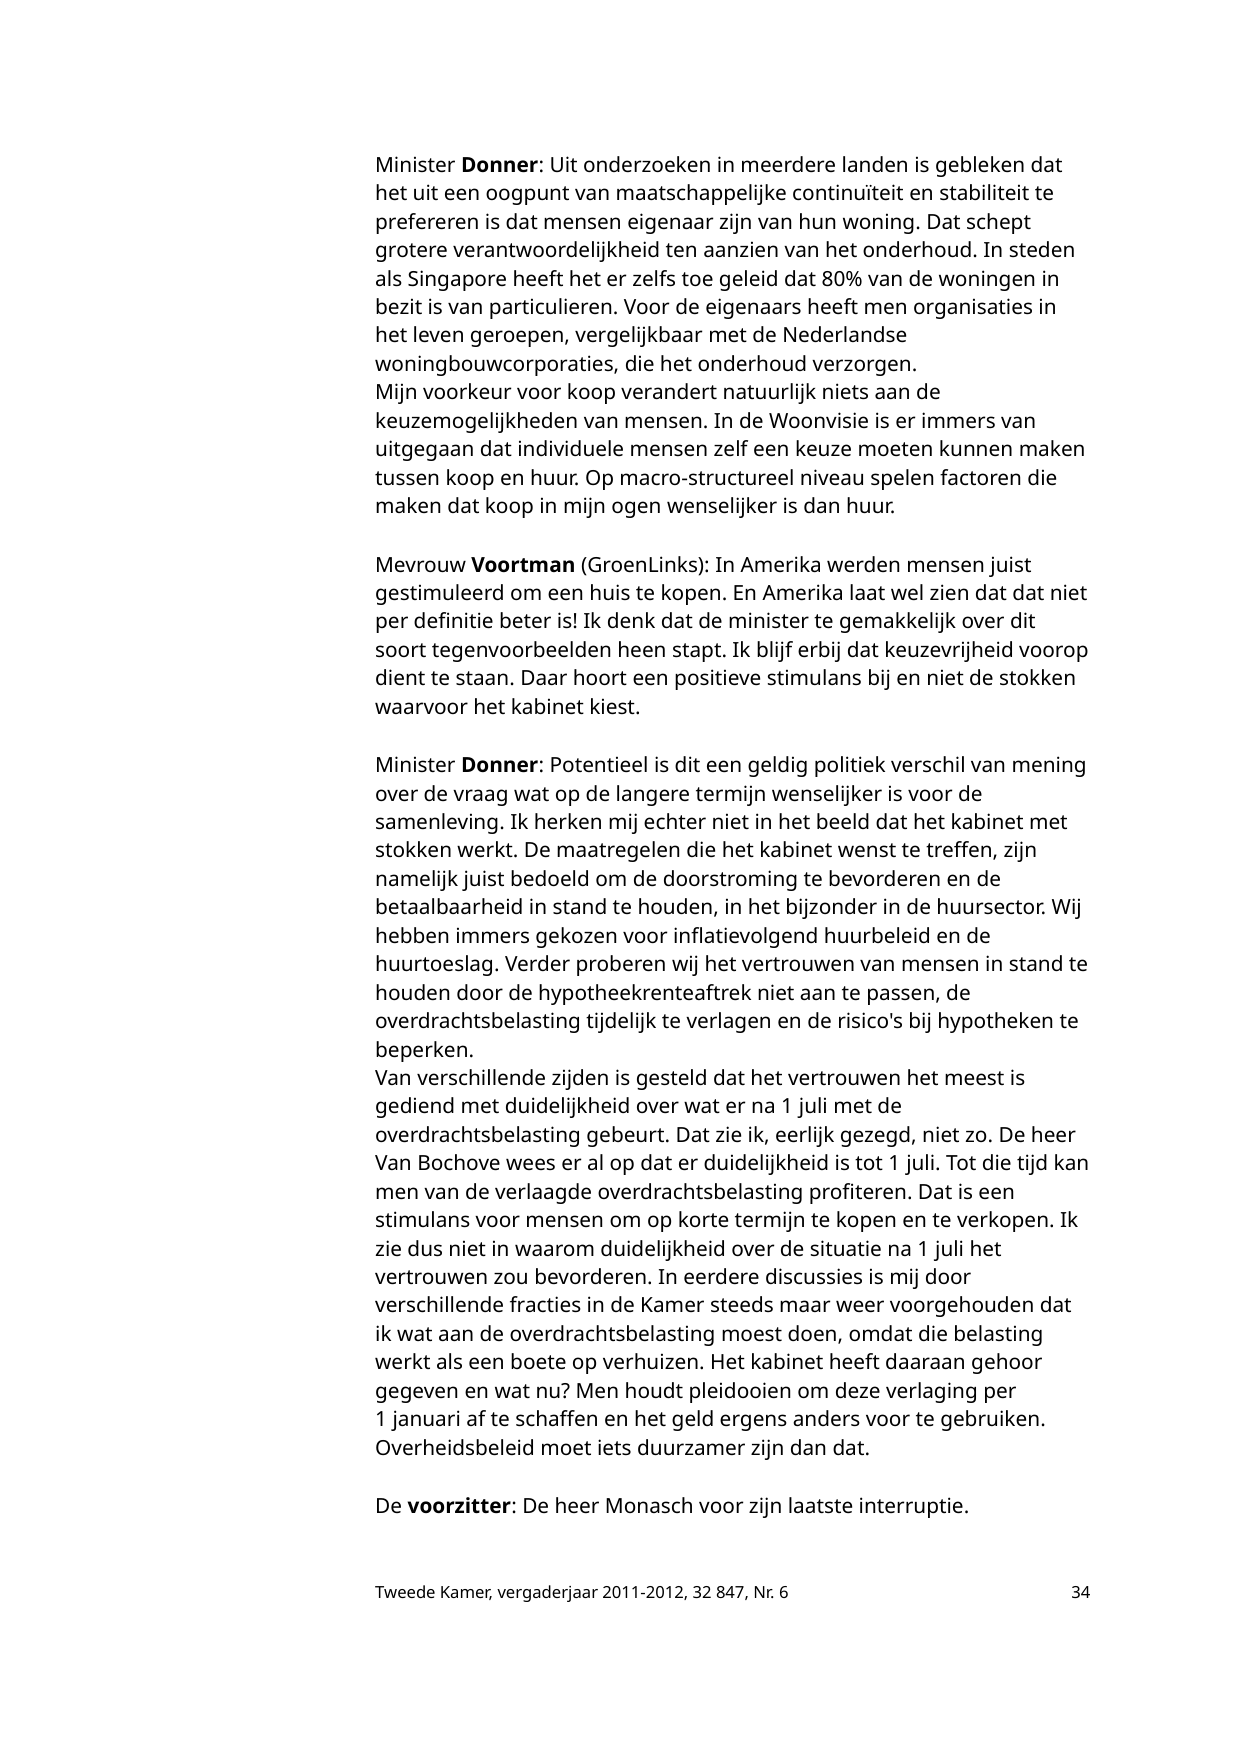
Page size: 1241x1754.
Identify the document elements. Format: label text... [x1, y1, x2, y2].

text Minister Donner: Uit onderzoeken in meerdere landen is gebleken dat het uit een oogpunt van maatschappelijke continuïteit en stabiliteit te prefereren is dat mensen eigenaar zijn van hun woning. Dat schept grotere verantwoordelijkheid ten aanzien van het onderhoud. In steden als Singapore heeft het er zelfs toe geleid dat 80% van de woningen in bezit is van particulieren. Voor de eigenaars heeft men organisaties in het leven geroepen, vergelijkbaar met de Nederlandse woningbouwcorporaties, die het onderhoud verzorgen. [375, 150, 1090, 377]
text De voorzitter: De heer Monasch voor zijn laatste interruptie. [375, 1491, 1090, 1520]
text Mevrouw Voortman (GroenLinks): In Amerika werden mensen juist gestimuleerd om een huis te kopen. En Amerika laat wel zien dat dat niet per definitie beter is! Ik denk dat de minister te gemakkelijk over dit soort tegenvoorbeelden heen stapt. Ik blijf erbij dat keuzevrijheid voorop dient te staan. Daar hoort een positieve stimulans bij en niet de stokken waarvoor het kabinet kiest. [375, 550, 1090, 720]
text Van verschillende zijden is gesteld dat het vertrouwen het meest is gediend met duidelijkheid over wat er na 1 juli met de overdrachtsbelasting gebeurt. Dat zie ik, eerlijk gezegd, niet zo. De heer Van Bochove wees er al op dat er duidelijkheid is tot 1 juli. Tot die tijd kan men van de verlaagde overdrachtsbelasting profiteren. Dat is een stimulans voor mensen om op korte termijn te kopen en te verkopen. Ik zie dus niet in waarom duidelijkheid over de situatie na 1 juli het vertrouwen zou bevorderen. In eerdere discussies is mij door verschillende fracties in de Kamer steeds maar weer voorgehouden dat ik wat aan de overdrachtsbelasting moest doen, omdat die belasting werkt als een boete op verhuizen. Het kabinet heeft daaraan gehoor gegeven en wat nu? Men houdt pleidooien om deze verlaging per 1 januari af te schaffen en het geld ergens anders voor te gebruiken. Overheidsbeleid moet iets duurzamer zijn dan dat. [375, 1063, 1090, 1461]
text Mijn voorkeur voor koop verandert natuurlijk niets aan de keuzemogelijkheden van mensen. In de Woonvisie is er immers van uitgegaan dat individuele mensen zelf een keuze moeten kunnen maken tussen koop en huur. Op macro-structureel niveau spelen factoren die maken dat koop in mijn ogen wenselijker is dan huur. [375, 377, 1090, 520]
text Minister Donner: Potentieel is dit een geldig politiek verschil van mening over de vraag wat op de langere termijn wenselijker is voor de samenleving. Ik herken mij echter niet in het beeld dat het kabinet met stokken werkt. De maatregelen die het kabinet wenst te treffen, zijn namelijk juist bedoeld om de doorstroming te bevorderen en de betaalbaarheid in stand te houden, in het bijzonder in de huursector. Wij hebben immers gekozen voor inflatievolgend huurbeleid en de huurtoeslag. Verder proberen wij het vertrouwen van mensen in stand te houden door de hypotheekrenteaftrek niet aan te passen, de overdrachtsbelasting tijdelijk te verlagen en de risico's bij hypotheken te beperken. [375, 750, 1090, 1063]
